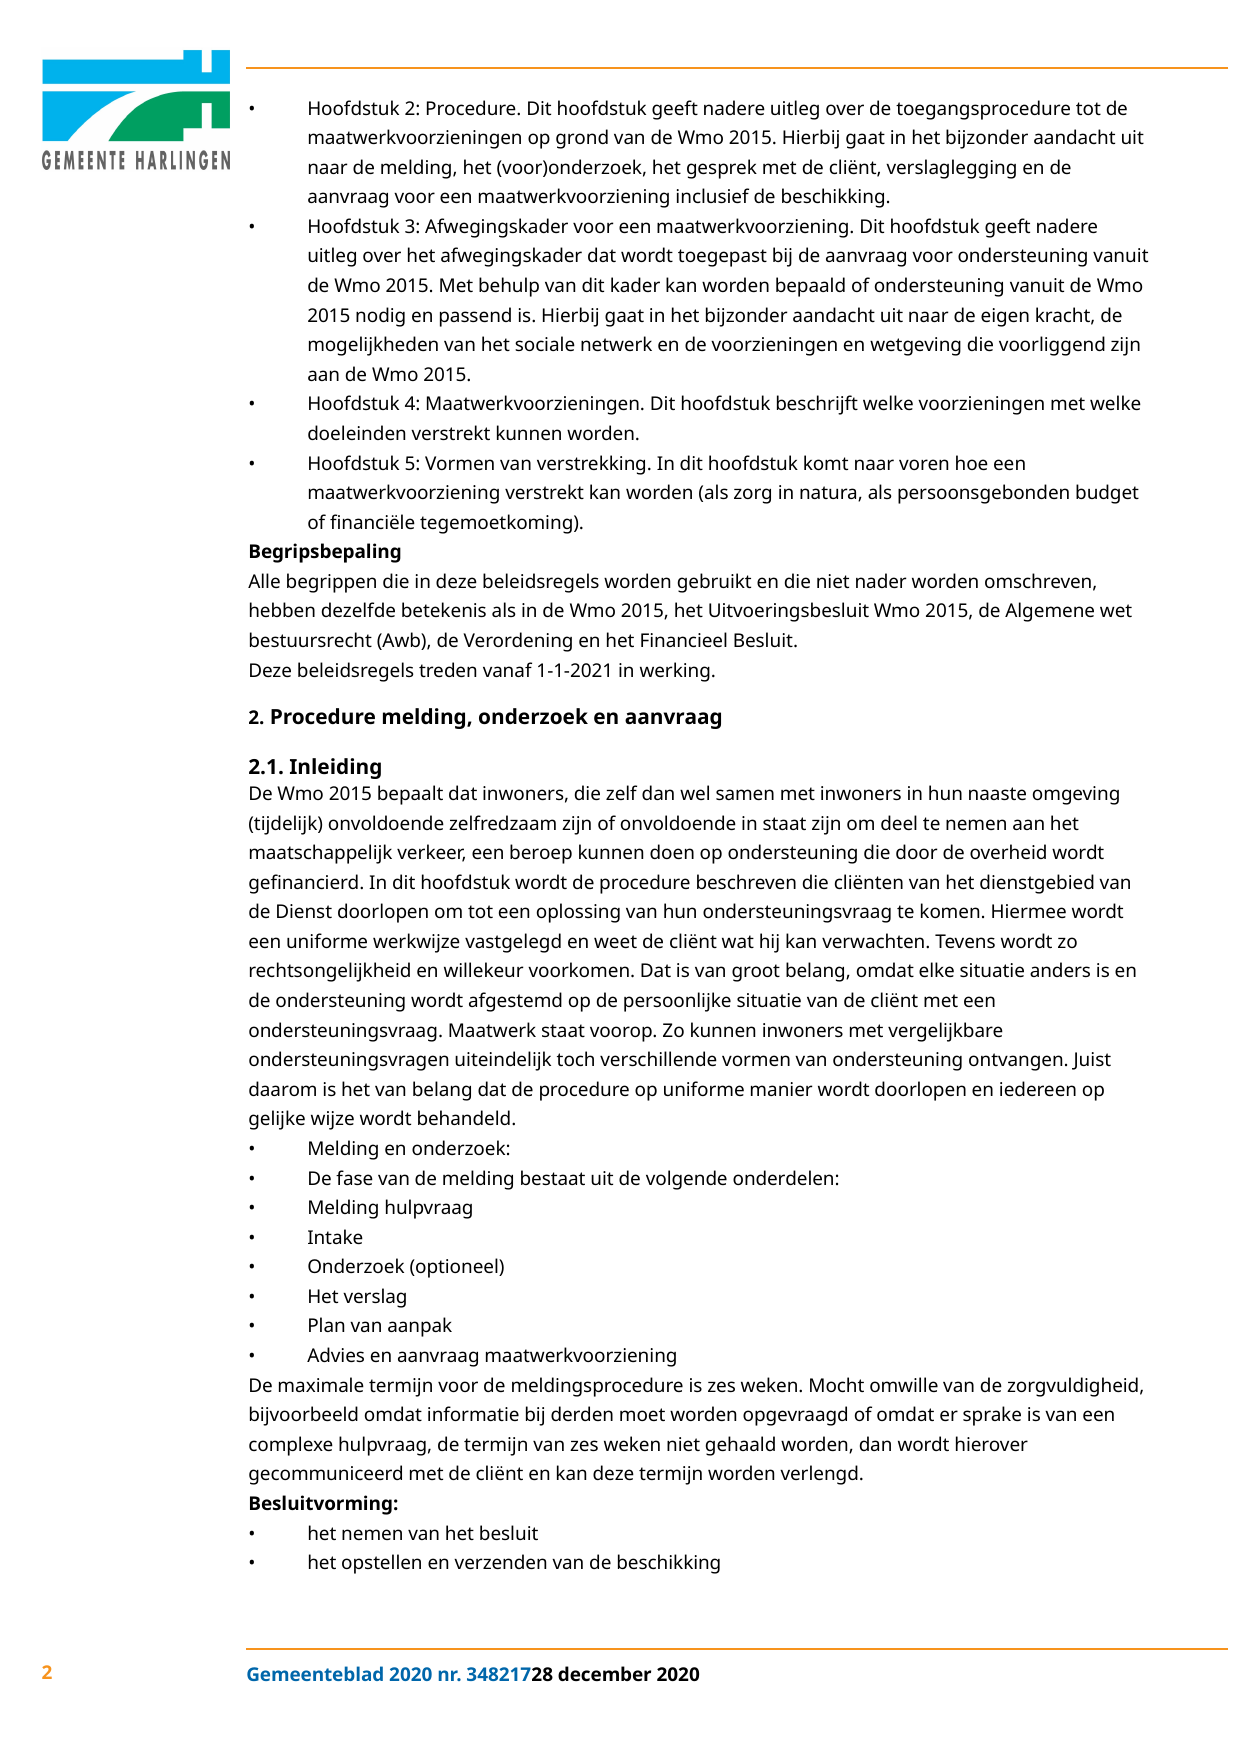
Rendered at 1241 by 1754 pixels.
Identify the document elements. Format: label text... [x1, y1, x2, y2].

text Alle begrippen die in deze beleidsregels worden gebruikt en die niet nader worden omschreven, hebben dezelfde betekenis als in de Wmo 2015, het Uitvoeringsbesluit Wmo 2015, de Algemene wet bestuursrecht (Awb), de Verordening en het Financieel Besluit. [248, 568, 1152, 653]
list Intake [248, 1224, 1152, 1250]
text De maximale termijn voor de meldingsprocedure is zes weken. Mocht omwille van de zorgvuldigheid, bijvoorbeeld omdat informatie bij derden moet worden opgevraagd of omdat er sprake is van een complexe hulpvraag, de termijn van zes weken niet gehaald worden, dan wordt hierover gecommuniceerd met de cliënt en kan deze termijn worden verlengd. [248, 1372, 1152, 1486]
list Onderzoek (optioneel) [248, 1253, 1152, 1279]
list Hoofdstuk 4: Maatwerkvoorzieningen. Dit hoofdstuk beschrijft welke voorzieningen met welke doeleinden verstrekt kunnen worden. [248, 391, 1152, 446]
text Deze beleidsregels treden vanaf 1-1-2021 in werking. [248, 657, 1152, 683]
list Hoofdstuk 5: Vormen van verstrekking. In dit hoofdstuk komt naar voren hoe een maatwerkvoorziening verstrekt kan worden (als zorg in natura, als persoonsgebonden budget of financiële tegemoetkoming). [248, 450, 1152, 535]
list Plan van aanpak [248, 1313, 1152, 1338]
list Hoofdstuk 3: Afwegingskader voor een maatwerkvoorziening. Dit hoofdstuk geeft nadere uitleg over het afwegingskader dat wordt toegepast bij de aanvraag voor ondersteuning vanuit de Wmo 2015. Met behulp van dit kader kan worden bepaald of ondersteuning vanuit de Wmo 2015 nodig en passend is. Hierbij gaat in het bijzonder aandacht uit naar de eigen kracht, de mogelijkheden van het sociale netwerk en de voorzieningen en wetgeving die voorliggend zijn aan de Wmo 2015. [248, 213, 1152, 387]
list Hoofdstuk 2: Procedure. Dit hoofdstuk geeft nadere uitleg over de toegangsprocedure tot de maatwerkvoorzieningen op grond van de Wmo 2015. Hierbij gaat in het bijzonder aandacht uit naar de melding, het (voor)onderzoek, het gesprek met de cliënt, verslaglegging en de aanvraag voor een maatwerkvoorziening inclusief de beschikking. [248, 95, 1152, 209]
list De fase van de melding bestaat uit de volgende onderdelen: [248, 1165, 1152, 1191]
text 2.1. Inleiding [248, 752, 1152, 780]
list het nemen van het besluit [248, 1520, 1152, 1546]
text Begripsbepaling [248, 538, 1152, 564]
list Het verslag [248, 1283, 1152, 1309]
text De Wmo 2015 bepaalt dat inwoners, die zelf dan wel samen met inwoners in hun naaste omgeving (tijdelijk) onvoldoende zelfredzaam zijn of onvoldoende in staat zijn om deel te nemen aan het maatschappelijk verkeer, een beroep kunnen doen op ondersteuning die door de overheid wordt gefinancierd. In dit hoofdstuk wordt de procedure beschreven die cliënten van het dienstgebied van de Dienst doorlopen om tot een oplossing van hun ondersteuningsvraag te komen. Hiermee wordt een uniforme werkwijze vastgelegd en weet de cliënt wat hij kan verwachten. Tevens wordt zo rechtsongelijkheid en willekeur voorkomen. Dat is van groot belang, omdat elke situatie anders is en de ondersteuning wordt afgestemd op de persoonlijke situatie van de cliënt met een ondersteuningsvraag. Maatwerk staat voorop. Zo kunnen inwoners met vergelijkbare ondersteuningsvragen uiteindelijk toch verschillende vormen van ondersteuning ontvangen. Juist daarom is het van belang dat de procedure op uniforme manier wordt doorlopen en iedereen op gelijke wijze wordt behandeld. [248, 780, 1152, 1131]
list het opstellen en verzenden van de beschikking [248, 1549, 1152, 1575]
list Melding hulpvraag [248, 1194, 1152, 1220]
list Advies en aanvraag maatwerkvoorziening [248, 1342, 1152, 1368]
text 2. Procedure melding, onderzoek en aanvraag [248, 702, 1152, 731]
picture [41, 47, 231, 172]
list Melding en onderzoek: [248, 1135, 1152, 1161]
text Besluitvorming: [248, 1490, 1152, 1516]
